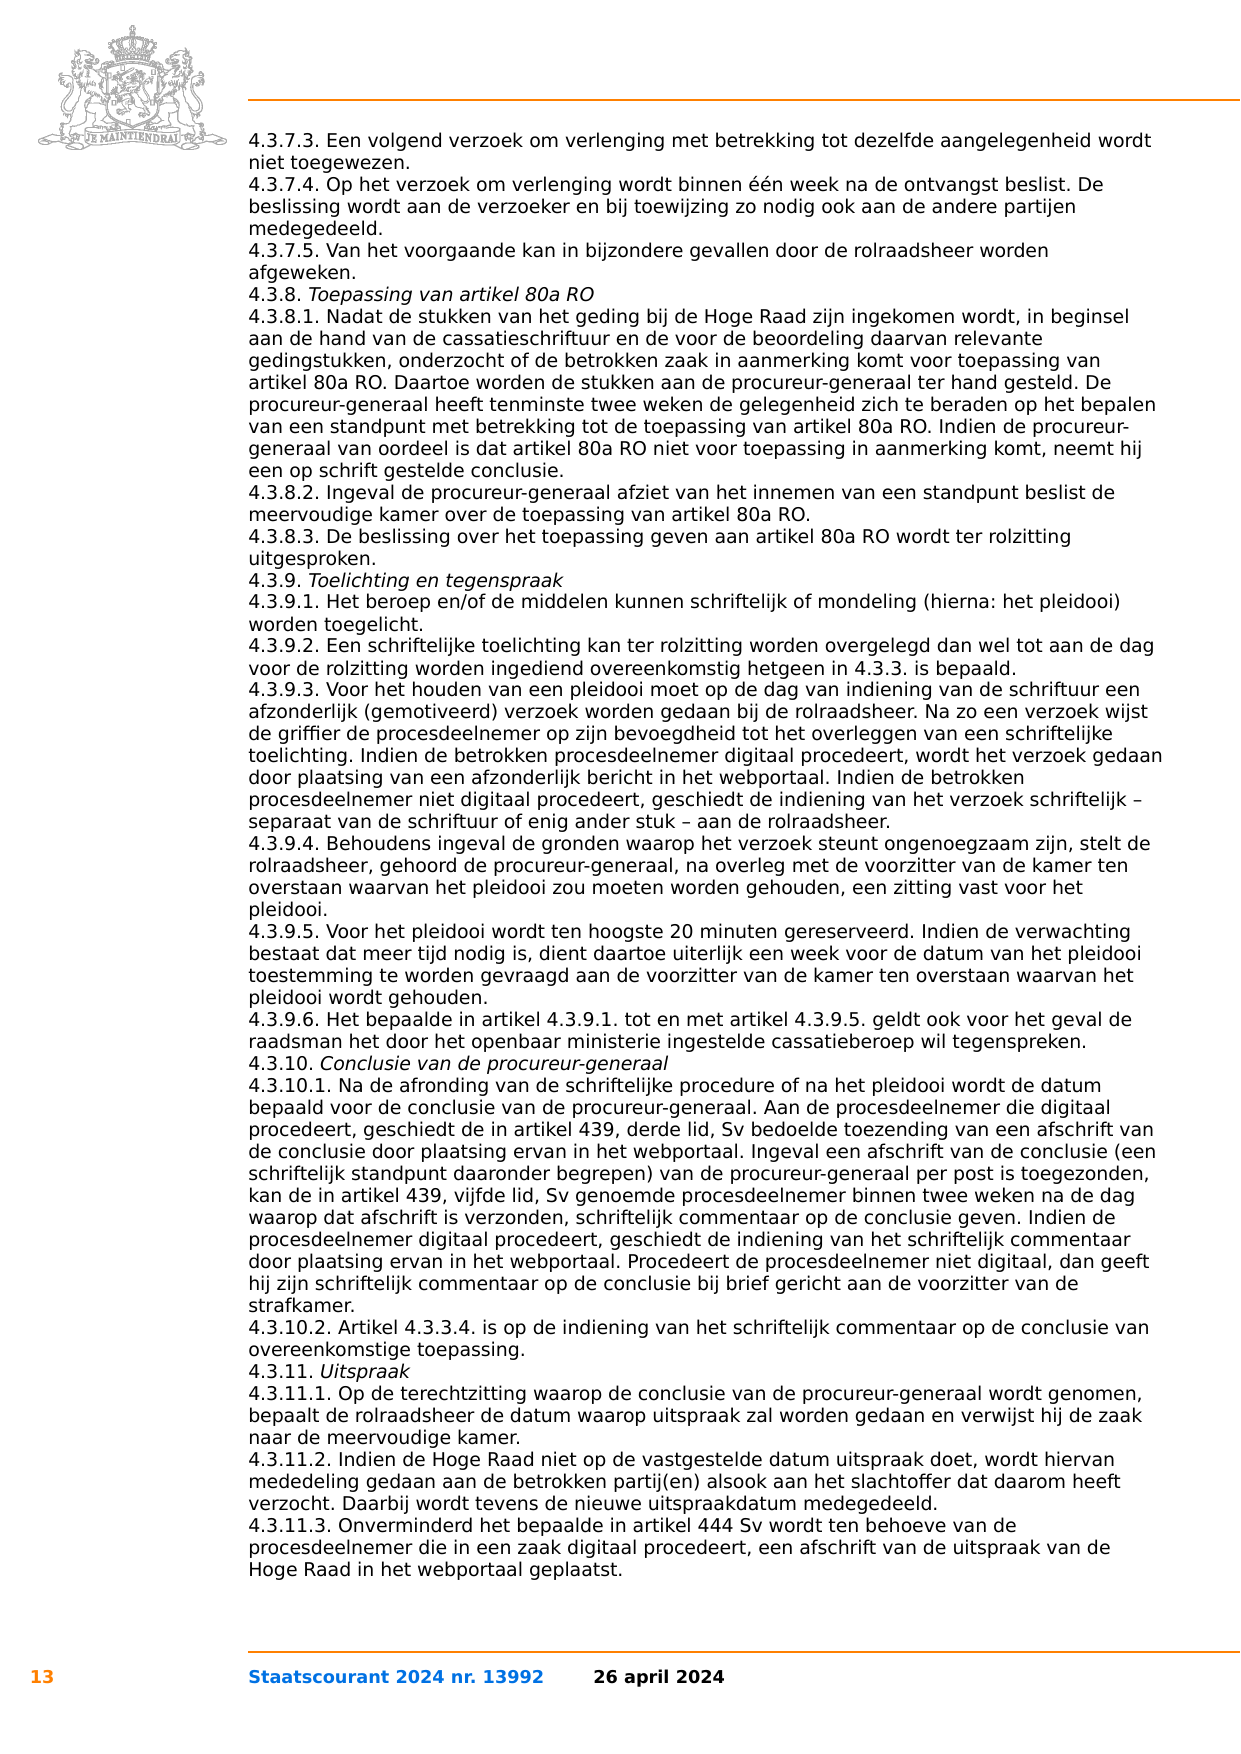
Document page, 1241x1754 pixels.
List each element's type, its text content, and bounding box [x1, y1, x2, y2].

text 4.3.8. Toepassing van artikel 80a RO [248, 284, 1163, 306]
text 4.3.8.1. Nadat de stukken van het geding bij de Hoge Raad zijn ingekomen wordt, in beginsel aan de hand van de cassatieschriftuur en de voor de beoordeling daarvan relevante gedingstukken, onderzocht of de betrokken zaak in aanmerking komt voor toepassing van artikel 80a RO. Daartoe worden de stukken aan de procureur-generaal ter hand gesteld. De procureur-generaal heeft tenminste twee weken de gelegenheid zich te beraden op het bepalen van een standpunt met betrekking tot de toepassing van artikel 80a RO. Indien de procureur-generaal van oordeel is dat artikel 80a RO niet voor toepassing in aanmerking komt, neemt hij een op schrift gestelde conclusie. [248, 306, 1163, 482]
text 4.3.11.2. Indien de Hoge Raad niet op de vastgestelde datum uitspraak doet, wordt hiervan mededeling gedaan aan de betrokken partij(en) alsook aan het slachtoffer dat daarom heeft verzocht. Daarbij wordt tevens de nieuwe uitspraakdatum medegedeeld. [248, 1449, 1163, 1514]
text 4.3.10.1. Na de afronding van de schriftelijke procedure of na het pleidooi wordt de datum bepaald voor de conclusie van de procureur-generaal. Aan de procesdeelnemer die digitaal procedeert, geschiedt de in artikel 439, derde lid, Sv bedoelde toezending van een afschrift van de conclusie door plaatsing ervan in het webportaal. Ingeval een afschrift van de conclusie (een schriftelijk standpunt daaronder begrepen) van de procureur-generaal per post is toegezonden, kan de in artikel 439, vijfde lid, Sv genoemde procesdeelnemer binnen twee weken na de dag waarop dat afschrift is verzonden, schriftelijk commentaar op de conclusie geven. Indien de procesdeelnemer digitaal procedeert, geschiedt de indiening van het schriftelijk commentaar door plaatsing ervan in het webportaal. Procedeert de procesdeelnemer niet digitaal, dan geeft hij zijn schriftelijk commentaar op de conclusie bij brief gericht aan de voorzitter van de strafkamer. [248, 1075, 1163, 1317]
text 4.3.7.4. Op het verzoek om verlenging wordt binnen één week na de ontvangst beslist. De beslissing wordt aan de verzoeker en bij toewijzing zo nodig ook aan de andere partijen medegedeeld. [248, 174, 1163, 240]
text 4.3.11. Uitspraak [248, 1361, 1163, 1383]
text 4.3.9.2. Een schriftelijke toelichting kan ter rolzitting worden overgelegd dan wel tot aan de dag voor de rolzitting worden ingediend overeenkomstig hetgeen in 4.3.3. is bepaald. [248, 635, 1163, 679]
text 4.3.9.1. Het beroep en/of de middelen kunnen schriftelijk of mondeling (hierna: het pleidooi) worden toegelicht. [248, 591, 1163, 635]
text 4.3.11.1. Op de terechtzitting waarop de conclusie van de procureur-generaal wordt genomen, bepaalt de rolraadsheer de datum waarop uitspraak zal worden gedaan en verwijst hij de zaak naar de meervoudige kamer. [248, 1383, 1163, 1449]
text 4.3.7.3. Een volgend verzoek om verlenging met betrekking tot dezelfde aangelegenheid wordt niet toegewezen. [248, 130, 1163, 174]
text 4.3.9.4. Behoudens ingeval de gronden waarop het verzoek steunt ongenoegzaam zijn, stelt de rolraadsheer, gehoord de procureur-generaal, na overleg met de voorzitter van de kamer ten overstaan waarvan het pleidooi zou moeten worden gehouden, een zitting vast voor het pleidooi. [248, 833, 1163, 921]
text 4.3.8.2. Ingeval de procureur-generaal afziet van het innemen van een standpunt beslist de meervoudige kamer over de toepassing van artikel 80a RO. [248, 482, 1163, 526]
text 4.3.10.2. Artikel 4.3.3.4. is op de indiening van het schriftelijk commentaar op de conclusie van overeenkomstige toepassing. [248, 1317, 1163, 1361]
text 4.3.9.6. Het bepaalde in artikel 4.3.9.1. tot en met artikel 4.3.9.5. geldt ook voor het geval de raadsman het door het openbaar ministerie ingestelde cassatieberoep wil tegenspreken. [248, 1009, 1163, 1053]
text 4.3.8.3. De beslissing over het toepassing geven aan artikel 80a RO wordt ter rolzitting uitgesproken. [248, 526, 1163, 569]
text 4.3.10. Conclusie van de procureur-generaal [248, 1053, 1163, 1075]
text 4.3.9.3. Voor het houden van een pleidooi moet op de dag van indiening van de schriftuur een afzonderlijk (gemotiveerd) verzoek worden gedaan bij de rolraadsheer. Na zo een verzoek wijst de griffier de procesdeelnemer op zijn bevoegdheid tot het overleggen van een schriftelijke toelichting. Indien de betrokken procesdeelnemer digitaal procedeert, wordt het verzoek gedaan door plaatsing van een afzonderlijk bericht in het webportaal. Indien de betrokken procesdeelnemer niet digitaal procedeert, geschiedt de indiening van het verzoek schriftelijk – separaat van de schriftuur of enig ander stuk – aan de rolraadsheer. [248, 679, 1163, 833]
text 4.3.9. Toelichting en tegenspraak [248, 569, 1163, 591]
text 4.3.7.5. Van het voorgaande kan in bijzondere gevallen door de rolraadsheer worden afgeweken. [248, 240, 1163, 284]
text 4.3.11.3. Onverminderd het bepaalde in artikel 444 Sv wordt ten behoeve van de procesdeelnemer die in een zaak digitaal procedeert, een afschrift van de uitspraak van de Hoge Raad in het webportaal geplaatst. [248, 1514, 1163, 1581]
text 4.3.9.5. Voor het pleidooi wordt ten hoogste 20 minuten gereserveerd. Indien de verwachting bestaat dat meer tijd nodig is, dient daartoe uiterlijk een week voor de datum van het pleidooi toestemming te worden gevraagd aan de voorzitter van de kamer ten overstaan waarvan het pleidooi wordt gehouden. [248, 921, 1163, 1009]
picture [38, 25, 227, 150]
